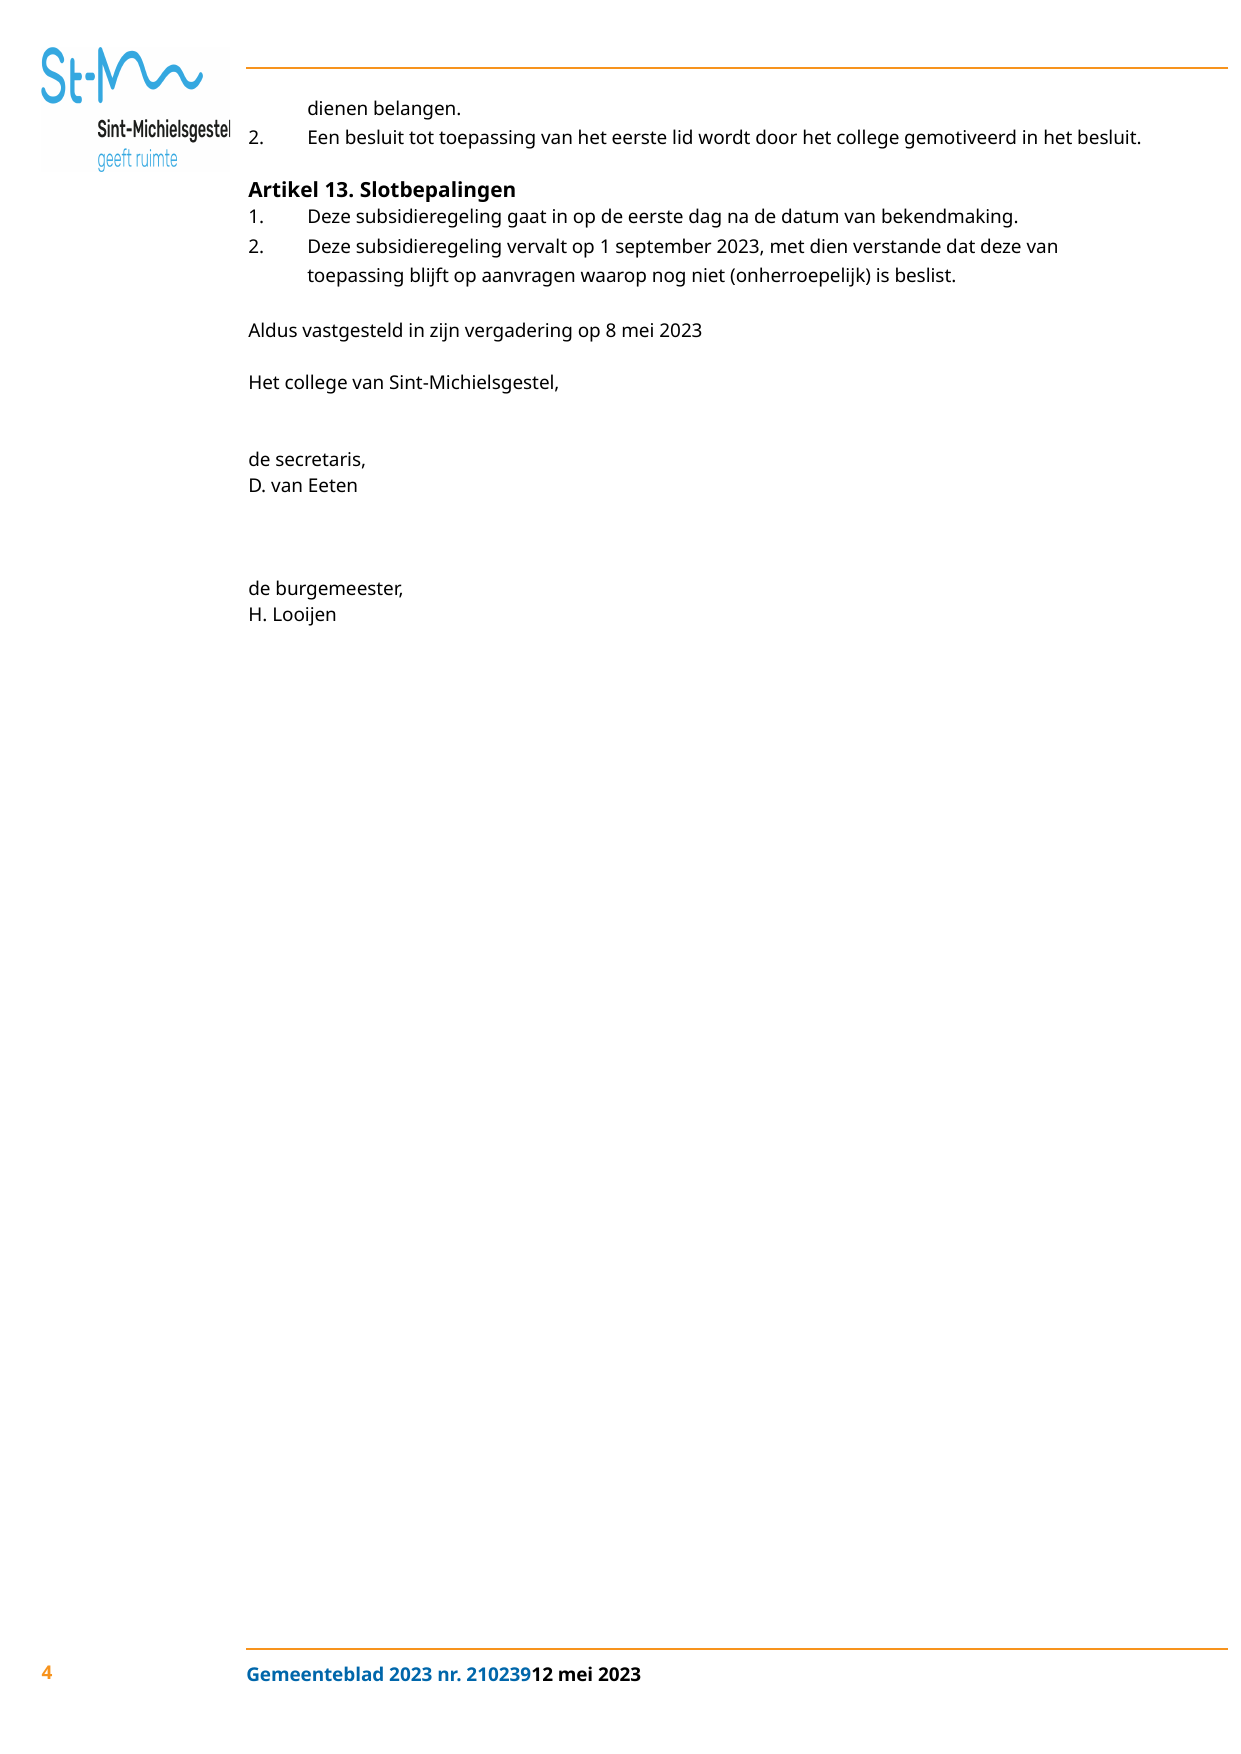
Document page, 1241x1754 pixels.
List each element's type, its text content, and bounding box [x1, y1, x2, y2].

text Artikel 13. Slotbepalingen [248, 175, 1152, 203]
text de secretaris, [248, 446, 1152, 472]
list dienen belangen. [248, 95, 1152, 121]
text de burgemeester, [248, 575, 1152, 601]
picture [41, 47, 231, 172]
text D. van Eeten [248, 472, 1152, 498]
text Het college van Sint-Michielsgestel, [248, 369, 1152, 395]
list Deze subsidieregeling gaat in op de eerste dag na de datum van bekendmaking. [248, 203, 1152, 229]
text H. Looijen [248, 601, 1152, 626]
list Deze subsidieregeling vervalt op 1 september 2023, met dien verstande dat deze van toepassing blijft op aanvragen waarop nog niet (onherroepelijk) is beslist. [248, 233, 1152, 288]
list Een besluit tot toepassing van het eerste lid wordt door het college gemotiveerd in het besluit. [248, 124, 1152, 150]
text Aldus vastgesteld in zijn vergadering op 8 mei 2023 [248, 318, 1152, 343]
